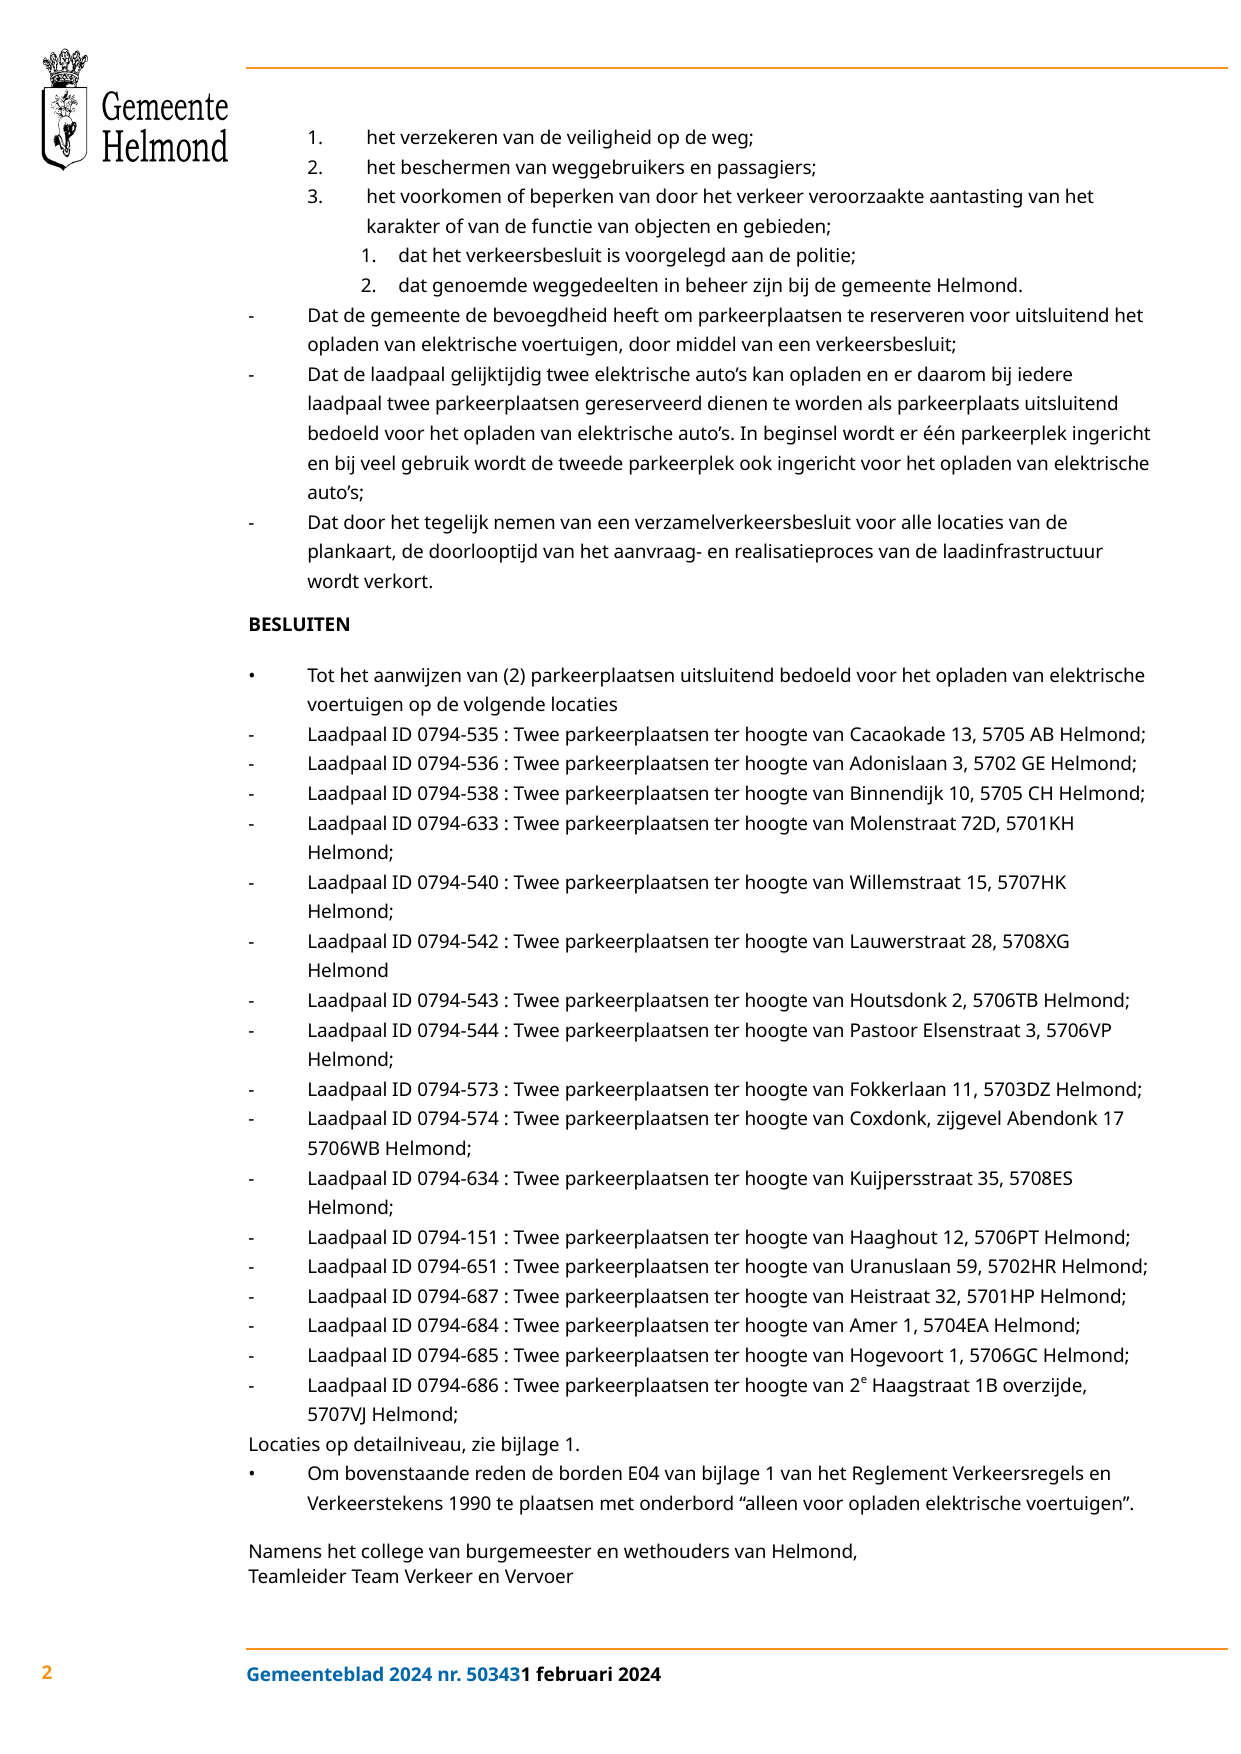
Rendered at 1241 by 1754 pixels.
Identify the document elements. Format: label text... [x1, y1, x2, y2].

list Dat door het tegelijk nemen van een verzamelverkeersbesluit voor alle locaties van de plankaart, de doorlooptijd van het aanvraag- en realisatieproces van de laadinfrastructuur wordt verkort. [248, 509, 1152, 594]
list Laadpaal ID 0794-684 : Twee parkeerplaatsen ter hoogte van Amer 1, 5704EA Helmond; [248, 1313, 1152, 1338]
list Tot het aanwijzen van (2) parkeerplaatsen uitsluitend bedoeld voor het opladen van elektrische voertuigen op de volgende locaties [248, 662, 1152, 717]
list Dat de laadpaal gelijktijdig twee elektrische auto’s kan opladen en er daarom bij iedere laadpaal twee parkeerplaatsen gereserveerd dienen te worden als parkeerplaats uitsluitend bedoeld voor het opladen van elektrische auto’s. In beginsel wordt er één parkeerplek ingericht en bij veel gebruik wordt de tweede parkeerplek ook ingericht voor het opladen van elektrische auto’s; [248, 361, 1152, 505]
list Laadpaal ID 0794-633 : Twee parkeerplaatsen ter hoogte van Molenstraat 72D, 5701KH Helmond; [248, 810, 1152, 865]
list het verzekeren van de veiligheid op de weg; [307, 124, 1152, 150]
list Laadpaal ID 0794-573 : Twee parkeerplaatsen ter hoogte van Fokkerlaan 11, 5703DZ Helmond; [248, 1076, 1152, 1102]
text BESLUITEN [248, 611, 1152, 637]
list Laadpaal ID 0794-542 : Twee parkeerplaatsen ter hoogte van Lauwerstraat 28, 5708XG Helmond [248, 928, 1152, 983]
list Laadpaal ID 0794-687 : Twee parkeerplaatsen ter hoogte van Heistraat 32, 5701HP Helmond; [248, 1283, 1152, 1309]
list Laadpaal ID 0794-151 : Twee parkeerplaatsen ter hoogte van Haaghout 12, 5706PT Helmond; [248, 1224, 1152, 1249]
list Laadpaal ID 0794-574 : Twee parkeerplaatsen ter hoogte van Coxdonk, zijgevel Abendonk 17 5706WB Helmond; [248, 1106, 1152, 1161]
list het voorkomen of beperken van door het verkeer veroorzaakte aantasting van het karakter of van de functie van objecten en gebieden; [307, 183, 1152, 239]
list Dat de gemeente de bevoegdheid heeft om parkeerplaatsen te reserveren voor uitsluitend het opladen van elektrische voertuigen, door middel van een verkeersbesluit; [248, 302, 1152, 357]
picture [41, 47, 231, 172]
list Laadpaal ID 0794-535 : Twee parkeerplaatsen ter hoogte van Cacaokade 13, 5705 AB Helmond; [248, 721, 1152, 747]
list Om bovenstaande reden de borden E04 van bijlage 1 van het Reglement Verkeersregels en Verkeerstekens 1990 te plaatsen met onderbord “alleen voor opladen elektrische voertuigen”. [248, 1461, 1152, 1516]
list Laadpaal ID 0794-686 : Twee parkeerplaatsen ter hoogte van 2e Haagstraat 1B overzijde, 5707VJ Helmond; [248, 1372, 1152, 1427]
list Laadpaal ID 0794-543 : Twee parkeerplaatsen ter hoogte van Houtsdonk 2, 5706TB Helmond; [248, 987, 1152, 1013]
list het beschermen van weggebruikers en passagiers; [307, 154, 1152, 180]
text Teamleider Team Verkeer en Vervoer [248, 1564, 1152, 1589]
list Laadpaal ID 0794-538 : Twee parkeerplaatsen ter hoogte van Binnendijk 10, 5705 CH Helmond; [248, 780, 1152, 806]
list dat genoemde weggedeelten in beheer zijn bij de gemeente Helmond. [361, 272, 1152, 298]
list Laadpaal ID 0794-540 : Twee parkeerplaatsen ter hoogte van Willemstraat 15, 5707HK Helmond; [248, 869, 1152, 924]
list Laadpaal ID 0794-544 : Twee parkeerplaatsen ter hoogte van Pastoor Elsenstraat 3, 5706VP Helmond; [248, 1017, 1152, 1072]
list Laadpaal ID 0794-634 : Twee parkeerplaatsen ter hoogte van Kuijpersstraat 35, 5708ES Helmond; [248, 1165, 1152, 1220]
list Laadpaal ID 0794-536 : Twee parkeerplaatsen ter hoogte van Adonislaan 3, 5702 GE Helmond; [248, 751, 1152, 776]
list Laadpaal ID 0794-651 : Twee parkeerplaatsen ter hoogte van Uranuslaan 59, 5702HR Helmond; [248, 1253, 1152, 1279]
text Namens het college van burgemeester en wethouders van Helmond, [248, 1538, 1152, 1564]
text Locaties op detailniveau, zie bijlage 1. [248, 1431, 1152, 1457]
list dat het verkeersbesluit is voorgelegd aan de politie; [361, 243, 1152, 268]
list Laadpaal ID 0794-685 : Twee parkeerplaatsen ter hoogte van Hogevoort 1, 5706GC Helmond; [248, 1342, 1152, 1368]
